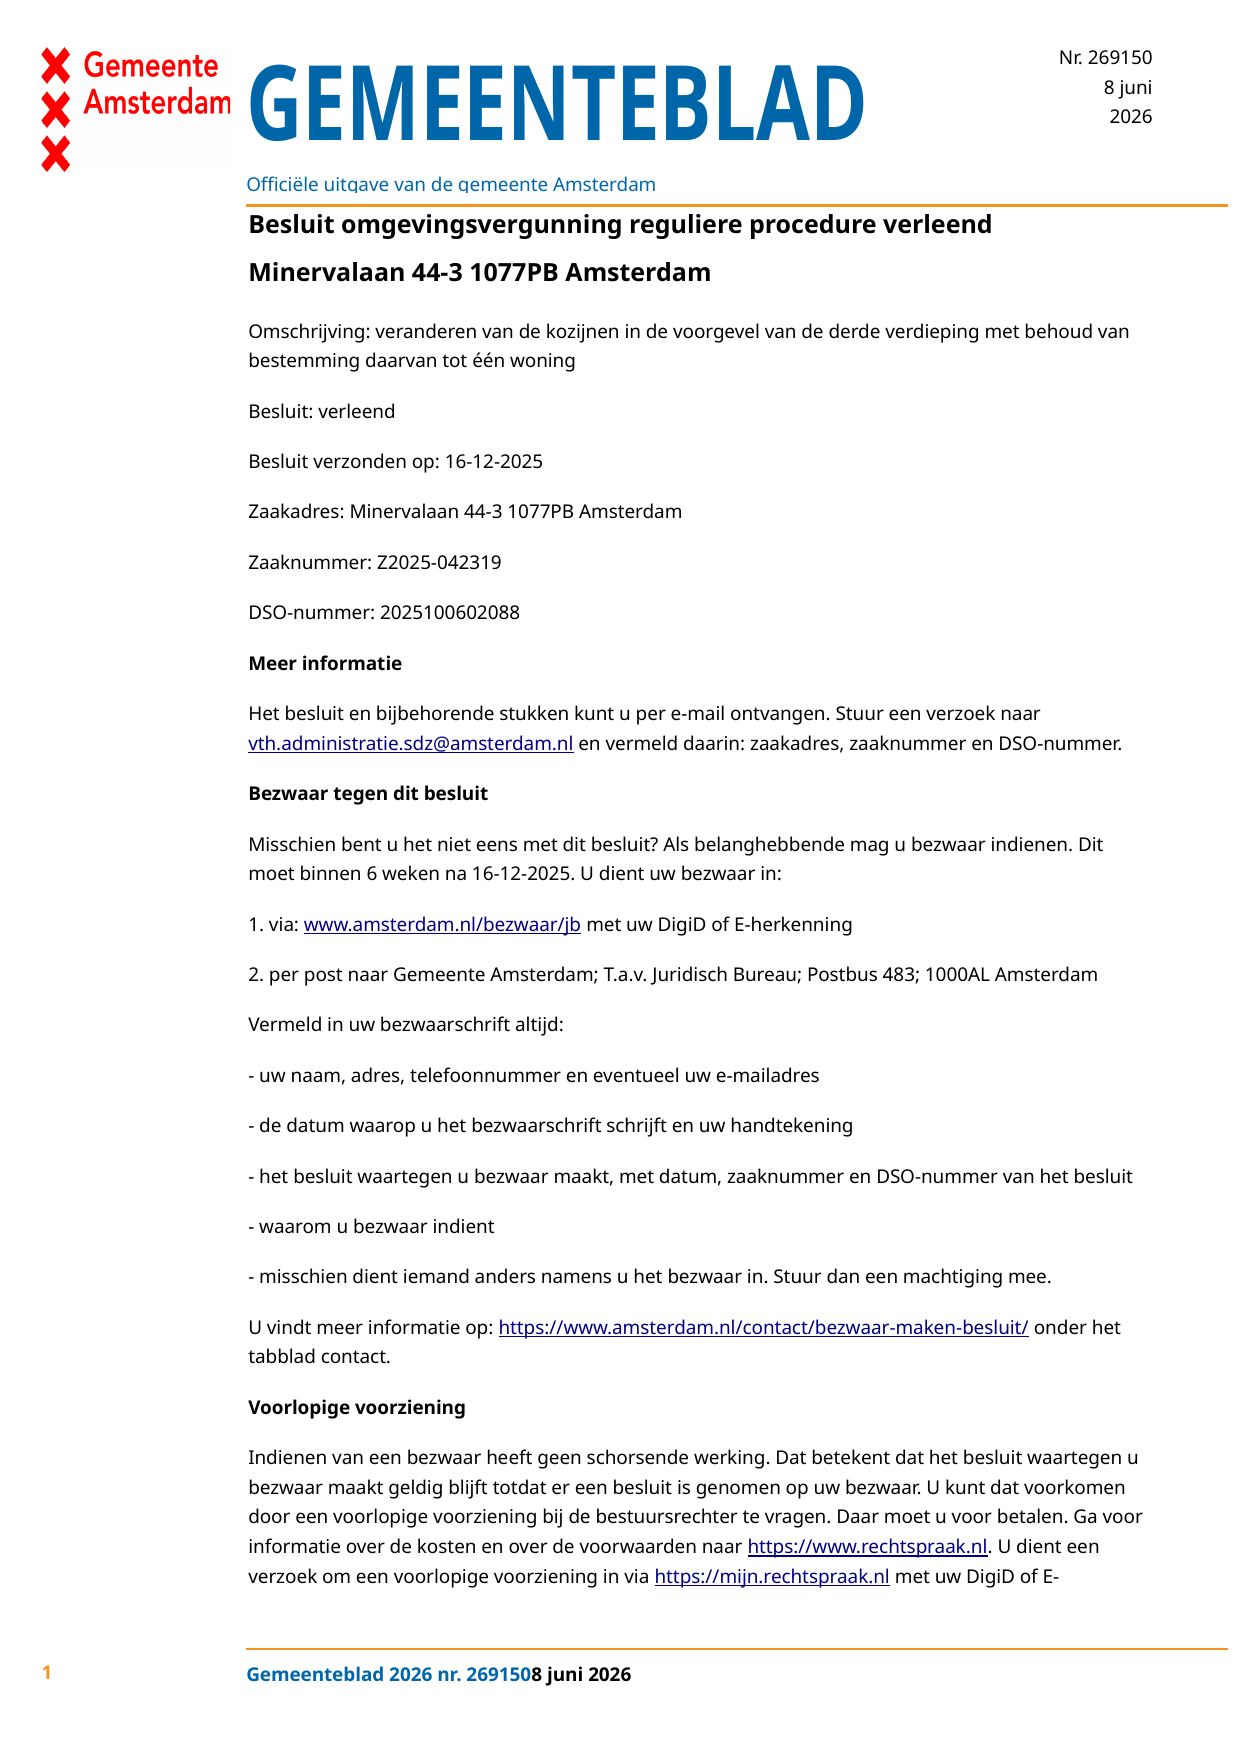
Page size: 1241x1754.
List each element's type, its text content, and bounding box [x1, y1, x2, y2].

text Het besluit en bijbehorende stukken kunt u per e-mail ontvangen. Stuur een verzoek naar vth.administratie.sdz@amsterdam.nl en vermeld daarin: zaakadres, zaaknummer en DSO-nummer. [248, 700, 1152, 756]
text Misschien bent u het niet eens met dit besluit? Als belanghebbende mag u bezwaar indienen. Dit moet binnen 6 weken na 16-12-2025. U dient uw bezwaar in: [248, 831, 1152, 886]
text U vindt meer informatie op: https://www.amsterdam.nl/contact/bezwaar-maken-besluit/ onder het tabblad contact. [248, 1314, 1152, 1369]
text Zaaknummer: Z2025-042319 [248, 549, 1152, 575]
text - het besluit waartegen u bezwaar maakt, met datum, zaaknummer en DSO-nummer van het besluit [248, 1163, 1152, 1189]
text Indienen van een bezwaar heeft geen schorsende werking. Dat betekent dat het besluit waartegen u bezwaar maakt geldig blijft totdat er een besluit is genomen op uw bezwaar. U kunt dat voorkomen door een voorlopige voorziening bij de bestuursrechter te vragen. Daar moet u voor betalen. Ga voor informatie over de kosten en over de voorwaarden naar https://www.rechtspraak.nl. U dient een verzoek om een voorlopige voorziening in via https://mijn.rechtspraak.nl met uw DigiD of E- [248, 1444, 1152, 1589]
text Besluit omgevingsvergunning reguliere procedure verleend Minervalaan 44-3 1077PB Amsterdam [248, 207, 1152, 288]
text Omschrijving: veranderen van de kozijnen in de voorgevel van de derde verdieping met behoud van bestemming daarvan tot één woning [248, 318, 1152, 373]
text Meer informatie [248, 650, 1152, 676]
text Besluit: verleend [248, 398, 1152, 424]
text Vermeld in uw bezwaarschrift altijd: [248, 1012, 1152, 1037]
text Zaakadres: Minervalaan 44-3 1077PB Amsterdam [248, 499, 1152, 524]
picture [41, 47, 231, 172]
text Bezwaar tegen dit besluit [248, 780, 1152, 806]
text Besluit verzonden op: 16-12-2025 [248, 448, 1152, 474]
text 1. via: www.amsterdam.nl/bezwaar/jb met uw DigiD of E-herkenning [248, 911, 1152, 937]
text - de datum waarop u het bezwaarschrift schrijft en uw handtekening [248, 1112, 1152, 1138]
text - waarom u bezwaar indient [248, 1213, 1152, 1239]
text 2. per post naar Gemeente Amsterdam; T.a.v. Juridisch Bureau; Postbus 483; 1000AL Amsterdam [248, 961, 1152, 987]
text Voorlopige voorziening [248, 1394, 1152, 1420]
text DSO-nummer: 2025100602088 [248, 599, 1152, 625]
text - misschien dient iemand anders namens u het bezwaar in. Stuur dan een machtiging mee. [248, 1264, 1152, 1289]
text - uw naam, adres, telefoonnummer en eventueel uw e-mailadres [248, 1062, 1152, 1088]
